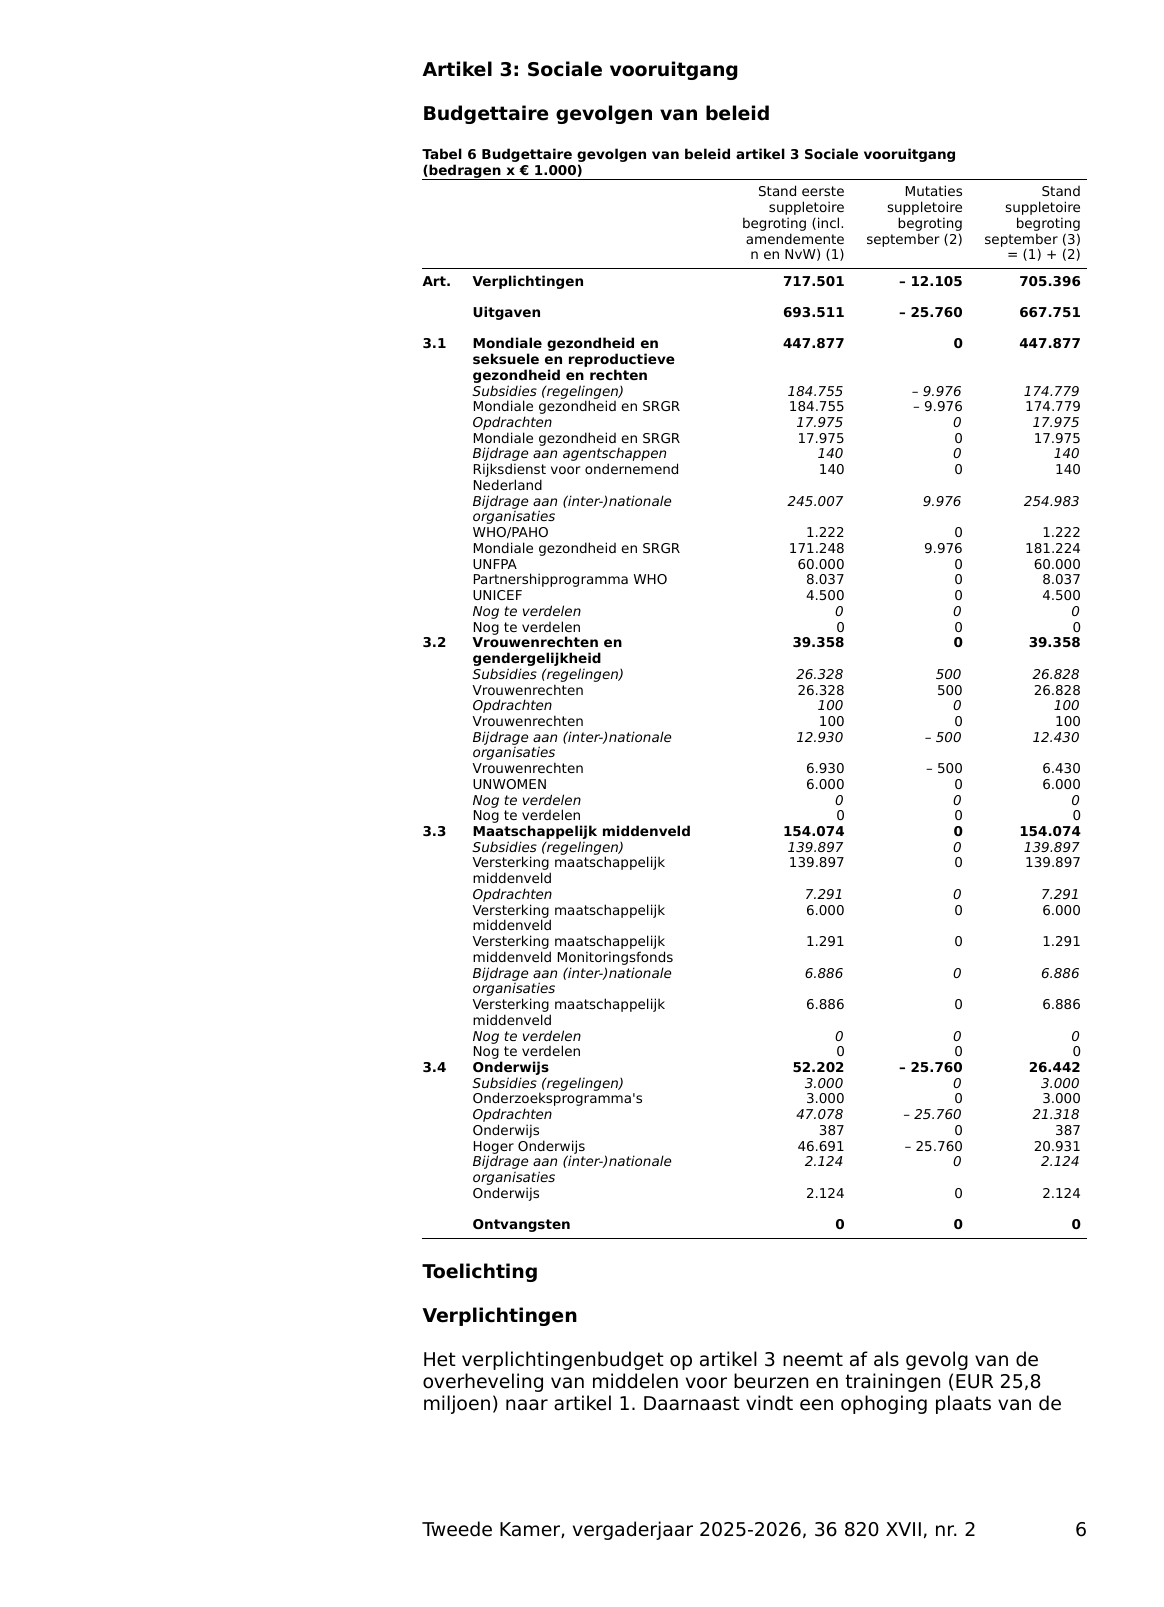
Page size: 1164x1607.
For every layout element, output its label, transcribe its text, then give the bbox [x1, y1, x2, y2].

table_cell WHO/PAHO [467, 525, 732, 541]
table_cell [422, 1123, 467, 1138]
table_cell 46.691 [732, 1139, 850, 1154]
table_cell [422, 1154, 467, 1186]
table_cell [422, 1139, 467, 1154]
table_cell UNWOMEN [467, 777, 732, 792]
table_cell 0 [850, 446, 968, 462]
table_cell Mondiale gezondheid en SRGR [467, 541, 732, 556]
table_cell 500 [850, 682, 968, 698]
table_cell 0 [850, 903, 968, 934]
table_cell 0 [732, 808, 850, 824]
table_cell Hoger Onderwijs [467, 1139, 732, 1154]
table_cell [969, 321, 1087, 336]
table_cell Art. [422, 269, 467, 289]
table_cell 154.074 [732, 824, 850, 839]
table_cell – 500 [850, 730, 968, 761]
table_cell – 25.760 [850, 305, 968, 321]
table_cell 0 [850, 1044, 968, 1060]
table_cell 12.930 [732, 730, 850, 761]
table_cell 3.2 [422, 635, 467, 667]
table_cell 0 [850, 1091, 968, 1107]
table_cell 6.000 [732, 903, 850, 934]
table_cell UNICEF [467, 588, 732, 604]
table_cell 0 [732, 604, 850, 619]
table_cell 1.291 [969, 934, 1087, 965]
table_cell Mondiale gezondheid en SRGR [467, 431, 732, 446]
table_cell [467, 180, 732, 268]
table_cell 0 [969, 604, 1087, 619]
table_cell 0 [850, 777, 968, 792]
table_cell [422, 903, 467, 934]
table_cell – 12.105 [850, 269, 968, 289]
table_cell [422, 289, 467, 305]
table_cell 2.124 [732, 1154, 850, 1186]
table_cell [422, 777, 467, 792]
table_cell – 25.760 [850, 1107, 968, 1123]
table_cell Bijdrage aan (inter-)nationale organisaties [467, 965, 732, 997]
table_cell 0 [850, 934, 968, 965]
table_cell [422, 384, 467, 399]
table_cell 0 [969, 793, 1087, 808]
table_cell 52.202 [732, 1060, 850, 1076]
table_cell [422, 415, 467, 431]
table_cell [422, 793, 467, 808]
table_cell Vrouwenrechten [467, 714, 732, 729]
table_cell 17.975 [732, 415, 850, 431]
table_cell 0 [850, 525, 968, 541]
table_cell 705.396 [969, 269, 1087, 289]
table_cell [422, 572, 467, 588]
table_cell 0 [850, 556, 968, 572]
table_cell [422, 321, 467, 336]
table_cell 387 [732, 1123, 850, 1138]
table_cell [422, 698, 467, 714]
table_cell 0 [850, 1123, 968, 1138]
table_cell 6.000 [969, 777, 1087, 792]
table_cell 0 [969, 1028, 1087, 1044]
table_cell 47.078 [732, 1107, 850, 1123]
table_cell Nog te verdelen [467, 1044, 732, 1060]
table_cell Bijdrage aan (inter-)nationale organisaties [467, 494, 732, 525]
table_cell 717.501 [732, 269, 850, 289]
table_cell Verplichtingen [467, 269, 732, 289]
table_cell 39.358 [732, 635, 850, 667]
table_cell 0 [850, 887, 968, 902]
table_cell Maatschappelijk middenveld [467, 824, 732, 839]
table_cell – 9.976 [850, 384, 968, 399]
table_cell 0 [850, 1154, 968, 1186]
table_cell 6.000 [969, 903, 1087, 934]
table_cell Opdrachten [467, 415, 732, 431]
table_cell 139.897 [969, 855, 1087, 887]
table_cell 26.828 [969, 667, 1087, 682]
table_cell 0 [850, 431, 968, 446]
table_cell 0 [850, 1028, 968, 1044]
table_cell 0 [850, 840, 968, 855]
table_cell [422, 1107, 467, 1123]
table_cell [422, 446, 467, 462]
table_cell [422, 934, 467, 965]
table_cell 0 [850, 965, 968, 997]
table_cell 139.897 [732, 855, 850, 887]
table_cell [732, 321, 850, 336]
table_cell [732, 289, 850, 305]
table_cell 140 [732, 446, 850, 462]
table_cell 8.037 [732, 572, 850, 588]
table_cell [850, 1201, 968, 1217]
table_cell [422, 1201, 467, 1217]
table_cell [467, 321, 732, 336]
table_cell 0 [850, 619, 968, 635]
table_cell 3.000 [732, 1076, 850, 1091]
subtitle Budgettaire gevolgen van beleid [422, 103, 1087, 125]
table_cell – 500 [850, 761, 968, 777]
table_cell 0 [850, 415, 968, 431]
table_cell 0 [850, 462, 968, 493]
table_cell 0 [850, 1076, 968, 1091]
table_cell 140 [732, 462, 850, 493]
table_cell [422, 494, 467, 525]
table_cell Nog te verdelen [467, 1028, 732, 1044]
table_cell Partnershipprogramma WHO [467, 572, 732, 588]
table_cell 9.976 [850, 494, 968, 525]
table_cell 3.4 [422, 1060, 467, 1076]
table_cell 6.886 [732, 997, 850, 1028]
table_cell Vrouwenrechten en gendergelijkheid [467, 635, 732, 667]
table_cell 17.975 [732, 431, 850, 446]
table_cell [422, 180, 467, 268]
table_cell 181.224 [969, 541, 1087, 556]
table_cell [422, 840, 467, 855]
table_cell [422, 855, 467, 887]
table_cell 184.755 [732, 399, 850, 415]
table_cell 693.511 [732, 305, 850, 321]
table_cell [422, 1091, 467, 1107]
table_cell Subsidies (regelingen) [467, 384, 732, 399]
table_cell 0 [732, 1044, 850, 1060]
table_cell 3.000 [732, 1091, 850, 1107]
table_cell 0 [850, 808, 968, 824]
table_cell 0 [850, 336, 968, 383]
table_cell Onderwijs [467, 1123, 732, 1138]
table_cell 7.291 [732, 887, 850, 902]
table_cell 140 [969, 462, 1087, 493]
table_cell Versterking maatschappelijk middenveld [467, 997, 732, 1028]
table_cell – 25.760 [850, 1139, 968, 1154]
table_cell 60.000 [969, 556, 1087, 572]
table_cell [422, 619, 467, 635]
subtitle Verplichtingen [422, 1305, 1087, 1327]
table_cell 254.983 [969, 494, 1087, 525]
table_cell 100 [732, 698, 850, 714]
table_cell [969, 289, 1087, 305]
table_cell 0 [732, 1028, 850, 1044]
table_cell [422, 1186, 467, 1201]
table_cell 0 [850, 824, 968, 839]
table_cell [422, 556, 467, 572]
table_cell 1.222 [969, 525, 1087, 541]
table_cell 174.779 [969, 399, 1087, 415]
table_cell Onderwijs [467, 1186, 732, 1201]
table_cell 0 [850, 1217, 968, 1237]
table_cell 0 [850, 572, 968, 588]
table_cell [422, 1217, 467, 1237]
table_cell [422, 761, 467, 777]
table_cell 0 [732, 1217, 850, 1237]
table_cell 9.976 [850, 541, 968, 556]
table_cell 39.358 [969, 635, 1087, 667]
table_cell 26.442 [969, 1060, 1087, 1076]
table_cell 0 [969, 1044, 1087, 1060]
table_cell 60.000 [732, 556, 850, 572]
table_cell Onderwijs [467, 1060, 732, 1076]
table_cell 447.877 [732, 336, 850, 383]
table_cell 3.000 [969, 1091, 1087, 1107]
table_cell [422, 541, 467, 556]
table_cell 0 [850, 635, 968, 667]
table_cell 6.930 [732, 761, 850, 777]
table_cell Stand eerste suppletoire begroting (incl. amendementen en NvW) (1) [732, 180, 850, 268]
table_cell 26.828 [969, 682, 1087, 698]
table_cell 140 [969, 446, 1087, 462]
table_cell 4.500 [732, 588, 850, 604]
text Het verplichtingenbudget op artikel 3 neemt af als gevolg van de overheveling van middelen voor beurzen en trainingen (EUR 25,8 miljoen) naar artikel 1. Daarnaast vindt een ophoging plaats van de [422, 1349, 1087, 1415]
table_cell 26.328 [732, 667, 850, 682]
table_cell 0 [969, 619, 1087, 635]
table_cell Rijksdienst voor ondernemend Nederland [467, 462, 732, 493]
table_cell Subsidies (regelingen) [467, 1076, 732, 1091]
table_cell 21.318 [969, 1107, 1087, 1123]
table_cell [422, 808, 467, 824]
table_cell 447.877 [969, 336, 1087, 383]
table_cell 4.500 [969, 588, 1087, 604]
table_cell 0 [850, 698, 968, 714]
table_cell Nog te verdelen [467, 793, 732, 808]
table_cell Mondiale gezondheid en SRGR [467, 399, 732, 415]
table_cell 2.124 [732, 1186, 850, 1201]
table_cell Stand suppletoire begroting september (3) = (1) + (2) [969, 180, 1087, 268]
table_cell 0 [850, 1186, 968, 1201]
table_cell [422, 667, 467, 682]
table_cell Subsidies (regelingen) [467, 840, 732, 855]
table_cell 6.886 [969, 965, 1087, 997]
table_cell 0 [969, 808, 1087, 824]
table_cell Ontvangsten [467, 1217, 732, 1237]
table_cell Opdrachten [467, 698, 732, 714]
table_cell 3.1 [422, 336, 467, 383]
table_cell Versterking maatschappelijk middenveld [467, 855, 732, 887]
table_cell UNFPA [467, 556, 732, 572]
table_cell [850, 321, 968, 336]
table_cell 139.897 [969, 840, 1087, 855]
table_cell Onderzoeksprogramma's [467, 1091, 732, 1107]
table_cell 3.3 [422, 824, 467, 839]
table_cell [850, 289, 968, 305]
table_cell 154.074 [969, 824, 1087, 839]
table_cell 139.897 [732, 840, 850, 855]
table_cell 6.430 [969, 761, 1087, 777]
table_cell Opdrachten [467, 1107, 732, 1123]
table_cell 174.779 [969, 384, 1087, 399]
table_cell [422, 588, 467, 604]
table_cell 171.248 [732, 541, 850, 556]
table_cell Mondiale gezondheid en seksuele en reproductieve gezondheid en rechten [467, 336, 732, 383]
table_cell 17.975 [969, 415, 1087, 431]
table_cell [422, 1028, 467, 1044]
table_cell [422, 604, 467, 619]
table_cell Nog te verdelen [467, 808, 732, 824]
subtitle Toelichting [422, 1261, 1087, 1283]
table_cell 6.000 [732, 777, 850, 792]
table_cell 0 [850, 604, 968, 619]
table_cell 387 [969, 1123, 1087, 1138]
table_cell [422, 714, 467, 729]
table_cell 0 [850, 855, 968, 887]
table_cell [467, 1201, 732, 1217]
table_cell 8.037 [969, 572, 1087, 588]
table_cell [422, 1076, 467, 1091]
table_cell 0 [850, 714, 968, 729]
table_cell 100 [732, 714, 850, 729]
table_cell – 9.976 [850, 399, 968, 415]
table_cell [969, 1201, 1087, 1217]
table_cell Bijdrage aan (inter-)nationale organisaties [467, 730, 732, 761]
table_cell Versterking maatschappelijk middenveld Monitoringsfonds [467, 934, 732, 965]
table_cell [422, 965, 467, 997]
table_cell 100 [969, 698, 1087, 714]
table_cell 0 [850, 588, 968, 604]
table_cell 1.222 [732, 525, 850, 541]
table_cell Vrouwenrechten [467, 761, 732, 777]
table_cell 6.886 [969, 997, 1087, 1028]
table_cell Nog te verdelen [467, 619, 732, 635]
table_header Tabel 6 Budgettaire gevolgen van beleid artikel 3 Sociale vooruitgang (bedragen x € 1.000) [422, 147, 1087, 178]
table_cell Uitgaven [467, 305, 732, 321]
table_cell [422, 525, 467, 541]
table_cell 2.124 [969, 1154, 1087, 1186]
table_cell 26.328 [732, 682, 850, 698]
table_cell [422, 431, 467, 446]
table_cell [732, 1201, 850, 1217]
table_cell 0 [850, 793, 968, 808]
table_cell 0 [969, 1217, 1087, 1237]
table_cell 0 [850, 997, 968, 1028]
table_cell [422, 730, 467, 761]
table_cell [422, 1044, 467, 1060]
table_cell – 25.760 [850, 1060, 968, 1076]
table_cell 667.751 [969, 305, 1087, 321]
table_cell Bijdrage aan (inter-)nationale organisaties [467, 1154, 732, 1186]
table_cell [422, 997, 467, 1028]
table_cell 2.124 [969, 1186, 1087, 1201]
table_cell 500 [850, 667, 968, 682]
table_cell [467, 289, 732, 305]
table_cell Mutaties suppletoire begroting september (2) [850, 180, 968, 268]
table_cell [422, 462, 467, 493]
table_cell 1.291 [732, 934, 850, 965]
table_cell 184.755 [732, 384, 850, 399]
table_cell Versterking maatschappelijk middenveld [467, 903, 732, 934]
table_cell 7.291 [969, 887, 1087, 902]
subtitle Artikel 3: Sociale vooruitgang [422, 59, 1087, 81]
table_cell Subsidies (regelingen) [467, 667, 732, 682]
table_cell [422, 305, 467, 321]
table_cell 3.000 [969, 1076, 1087, 1091]
table_cell 17.975 [969, 431, 1087, 446]
table_cell 20.931 [969, 1139, 1087, 1154]
table_cell 12.430 [969, 730, 1087, 761]
table_cell 0 [732, 619, 850, 635]
table_cell 245.007 [732, 494, 850, 525]
table_cell [422, 399, 467, 415]
table_cell Bijdrage aan agentschappen [467, 446, 732, 462]
table_cell Vrouwenrechten [467, 682, 732, 698]
table_cell 6.886 [732, 965, 850, 997]
table_cell [422, 682, 467, 698]
table_cell 0 [732, 793, 850, 808]
table_cell [422, 887, 467, 902]
table_cell Opdrachten [467, 887, 732, 902]
table_cell Nog te verdelen [467, 604, 732, 619]
table_cell 100 [969, 714, 1087, 729]
